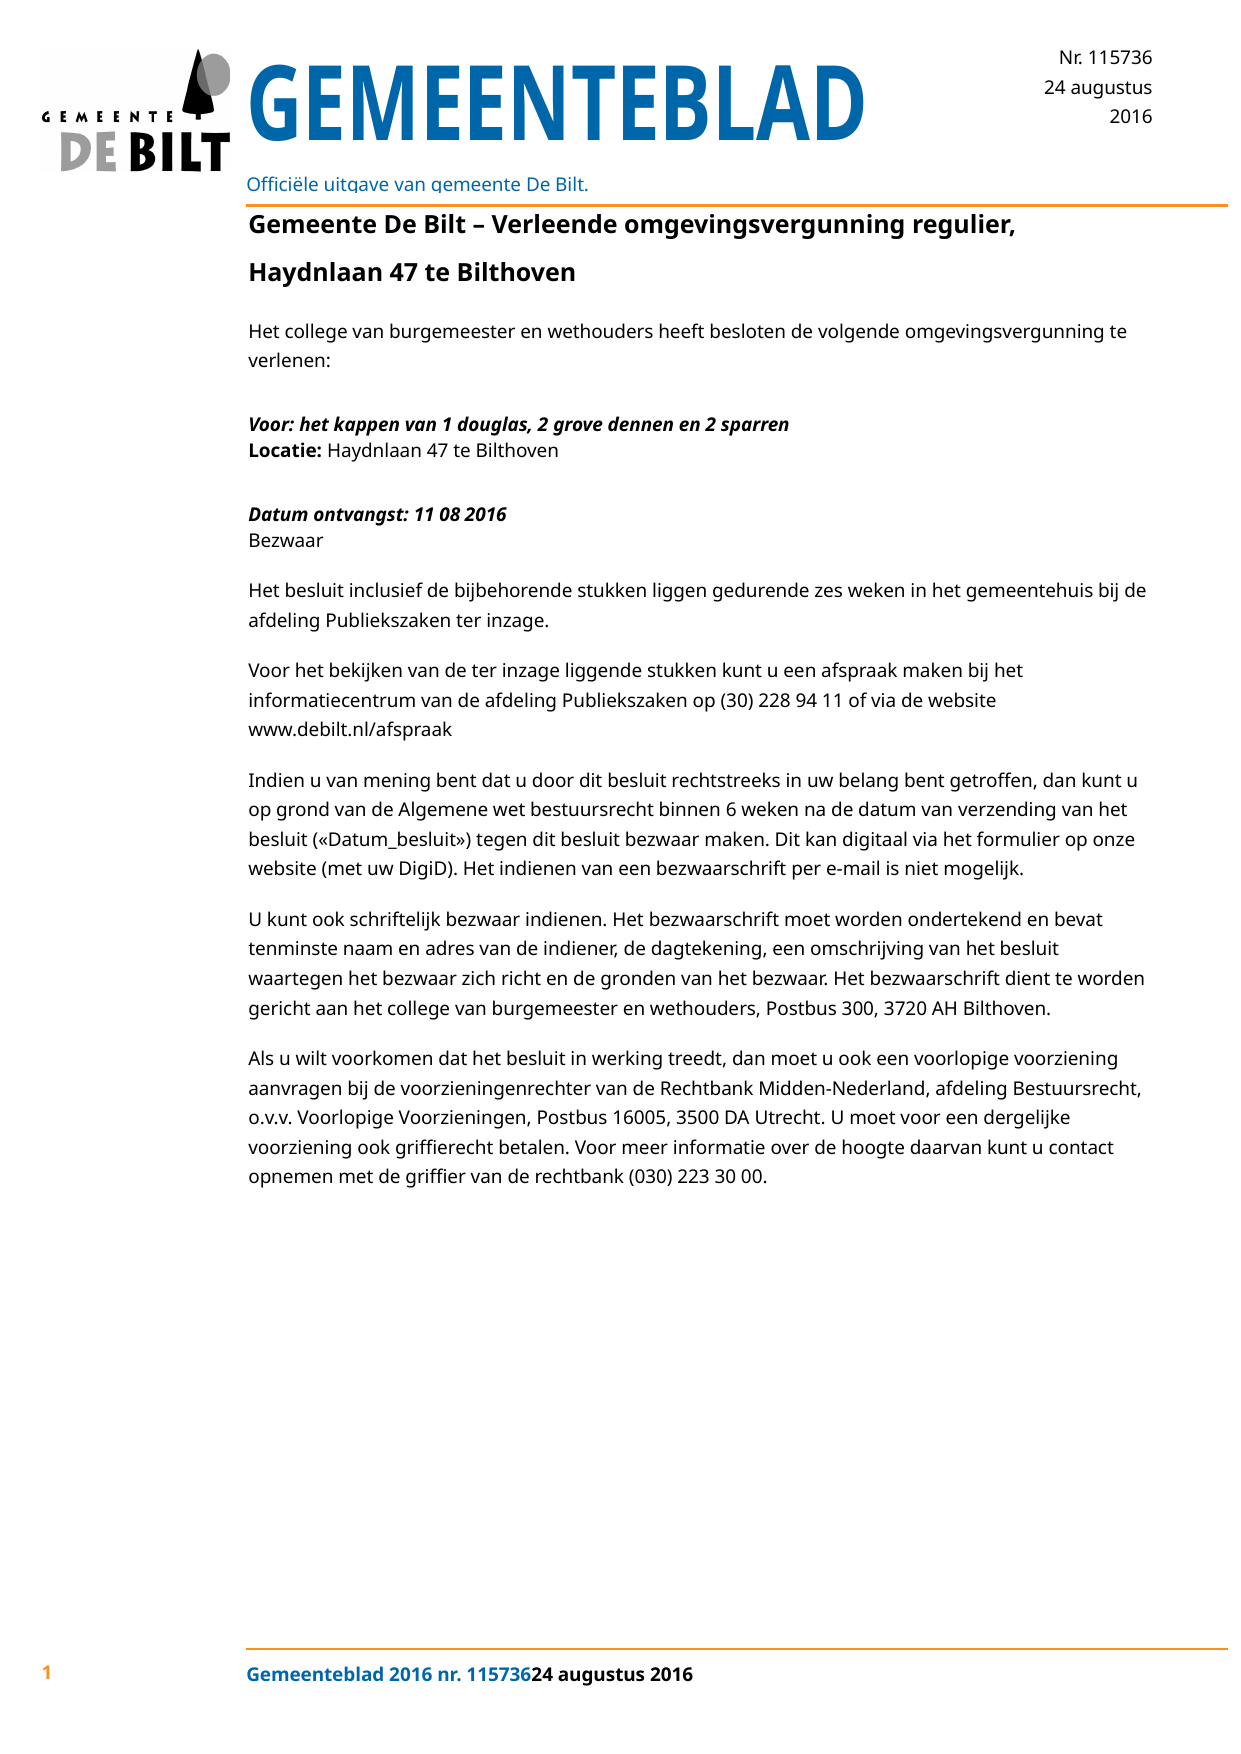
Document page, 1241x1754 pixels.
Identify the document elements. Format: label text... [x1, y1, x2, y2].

text Het college van burgemeester en wethouders heeft besloten de volgende omgevingsvergunning te verlenen: [248, 318, 1152, 373]
text Datum ontvangst: 11 08 2016 [248, 501, 1152, 527]
text Voor: het kappen van 1 douglas, 2 grove dennen en 2 sparren [248, 411, 1152, 437]
text Het besluit inclusief de bijbehorende stukken liggen gedurende zes weken in het gemeentehuis bij de afdeling Publiekszaken ter inzage. [248, 577, 1152, 633]
text Voor het bekijken van de ter inzage liggende stukken kunt u een afspraak maken bij het informatiecentrum van de afdeling Publiekszaken op (30) 228 94 11 of via de website www.debilt.nl/afspraak [248, 657, 1152, 742]
text Als u wilt voorkomen dat het besluit in werking treedt, dan moet u ook een voorlopige voorziening aanvragen bij de voorzieningenrechter van de Rechtbank Midden-Nederland, afdeling Bestuursrecht, o.v.v. Voorlopige Voorzieningen, Postbus 16005, 3500 DA Utrecht. U moet voor een dergelijke voorziening ook griffierecht betalen. Voor meer informatie over de hoogte daarvan kunt u contact opnemen met de griffier van de rechtbank (030) 223 30 00. [248, 1045, 1152, 1189]
text Locatie: Haydnlaan 47 te Bilthoven [248, 437, 1152, 463]
picture [41, 47, 231, 172]
text Bezwaar [248, 527, 1152, 553]
text Indien u van mening bent dat u door dit besluit rechtstreeks in uw belang bent getroffen, dan kunt u op grond van de Algemene wet bestuursrecht binnen 6 weken na de datum van verzending van het besluit («Datum_besluit») tegen dit besluit bezwaar maken. Dit kan digitaal via het formulier op onze website (met uw DigiD). Het indienen van een bezwaarschrift per e-mail is niet mogelijk. [248, 767, 1152, 881]
text Gemeente De Bilt – Verleende omgevingsvergunning regulier, Haydnlaan 47 te Bilthoven [248, 207, 1152, 288]
text U kunt ook schriftelijk bezwaar indienen. Het bezwaarschrift moet worden ondertekend en bevat tenminste naam en adres van de indiener, de dagtekening, een omschrijving van het besluit waartegen het bezwaar zich richt en de gronden van het bezwaar. Het bezwaarschrift dient te worden gericht aan het college van burgemeester en wethouders, Postbus 300, 3720 AH Bilthoven. [248, 906, 1152, 1021]
